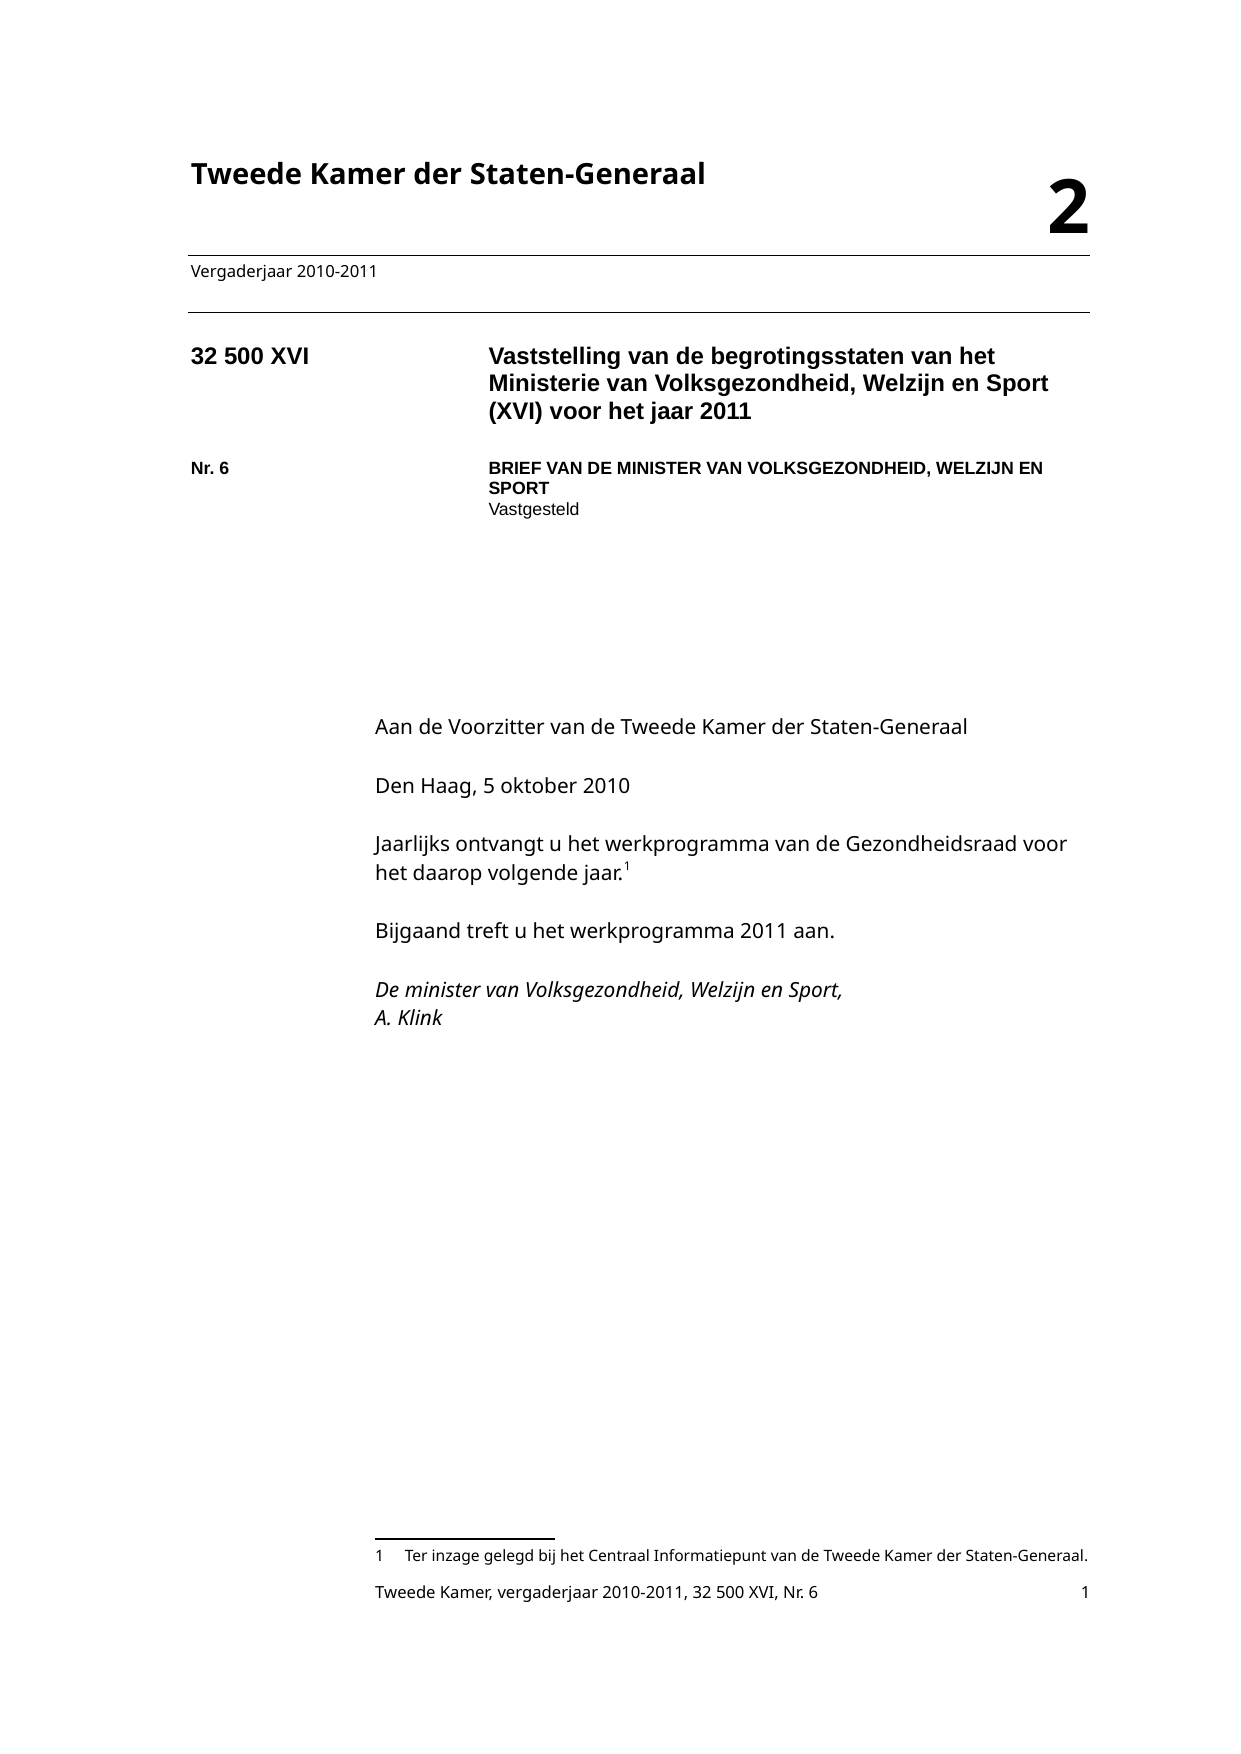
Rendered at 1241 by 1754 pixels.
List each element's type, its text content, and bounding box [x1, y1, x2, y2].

text Ter inzage gelegd bij het Centraal Informatiepunt van de Tweede Kamer der Staten-Generaal. [375, 1509, 1090, 1566]
table_header Tweede Kamer der Staten-Generaal [188, 150, 909, 255]
table_cell 32 500 XVI [188, 339, 485, 454]
text Bijgaand treft u het werkprogramma 2011 aan. [375, 916, 1090, 945]
table_cell Vergaderjaar 2010-2011 [188, 256, 485, 312]
table_cell Vaststelling van de begrotingsstaten van het Ministerie van Volksgezondheid, Welzijn en Sport (XVI) voor het jaar 2011 [485, 339, 1090, 454]
table_cell [188, 313, 485, 339]
table_cell [485, 256, 1090, 312]
table_cell [485, 313, 1090, 339]
text Den Haag, 5 oktober 2010 [375, 771, 1090, 799]
table_header 2 [910, 150, 1090, 255]
text De minister van Volksgezondheid, Welzijn en Sport, [375, 975, 1090, 1003]
text A. Klink [375, 1003, 1090, 1032]
table_cell Nr. 6 [188, 455, 485, 594]
text Aan de Voorzitter van de Tweede Kamer der Staten-Generaal [375, 712, 1090, 741]
text Jaarlijks ontvangt u het werkprogramma van de Gezondheidsraad voor het daarop volgende jaar. [375, 829, 1090, 886]
table_cell BRIEF VAN DE MINISTER VAN VOLKSGEZONDHEID, WELZIJN EN SPORT Vastgesteld [485, 455, 1090, 594]
